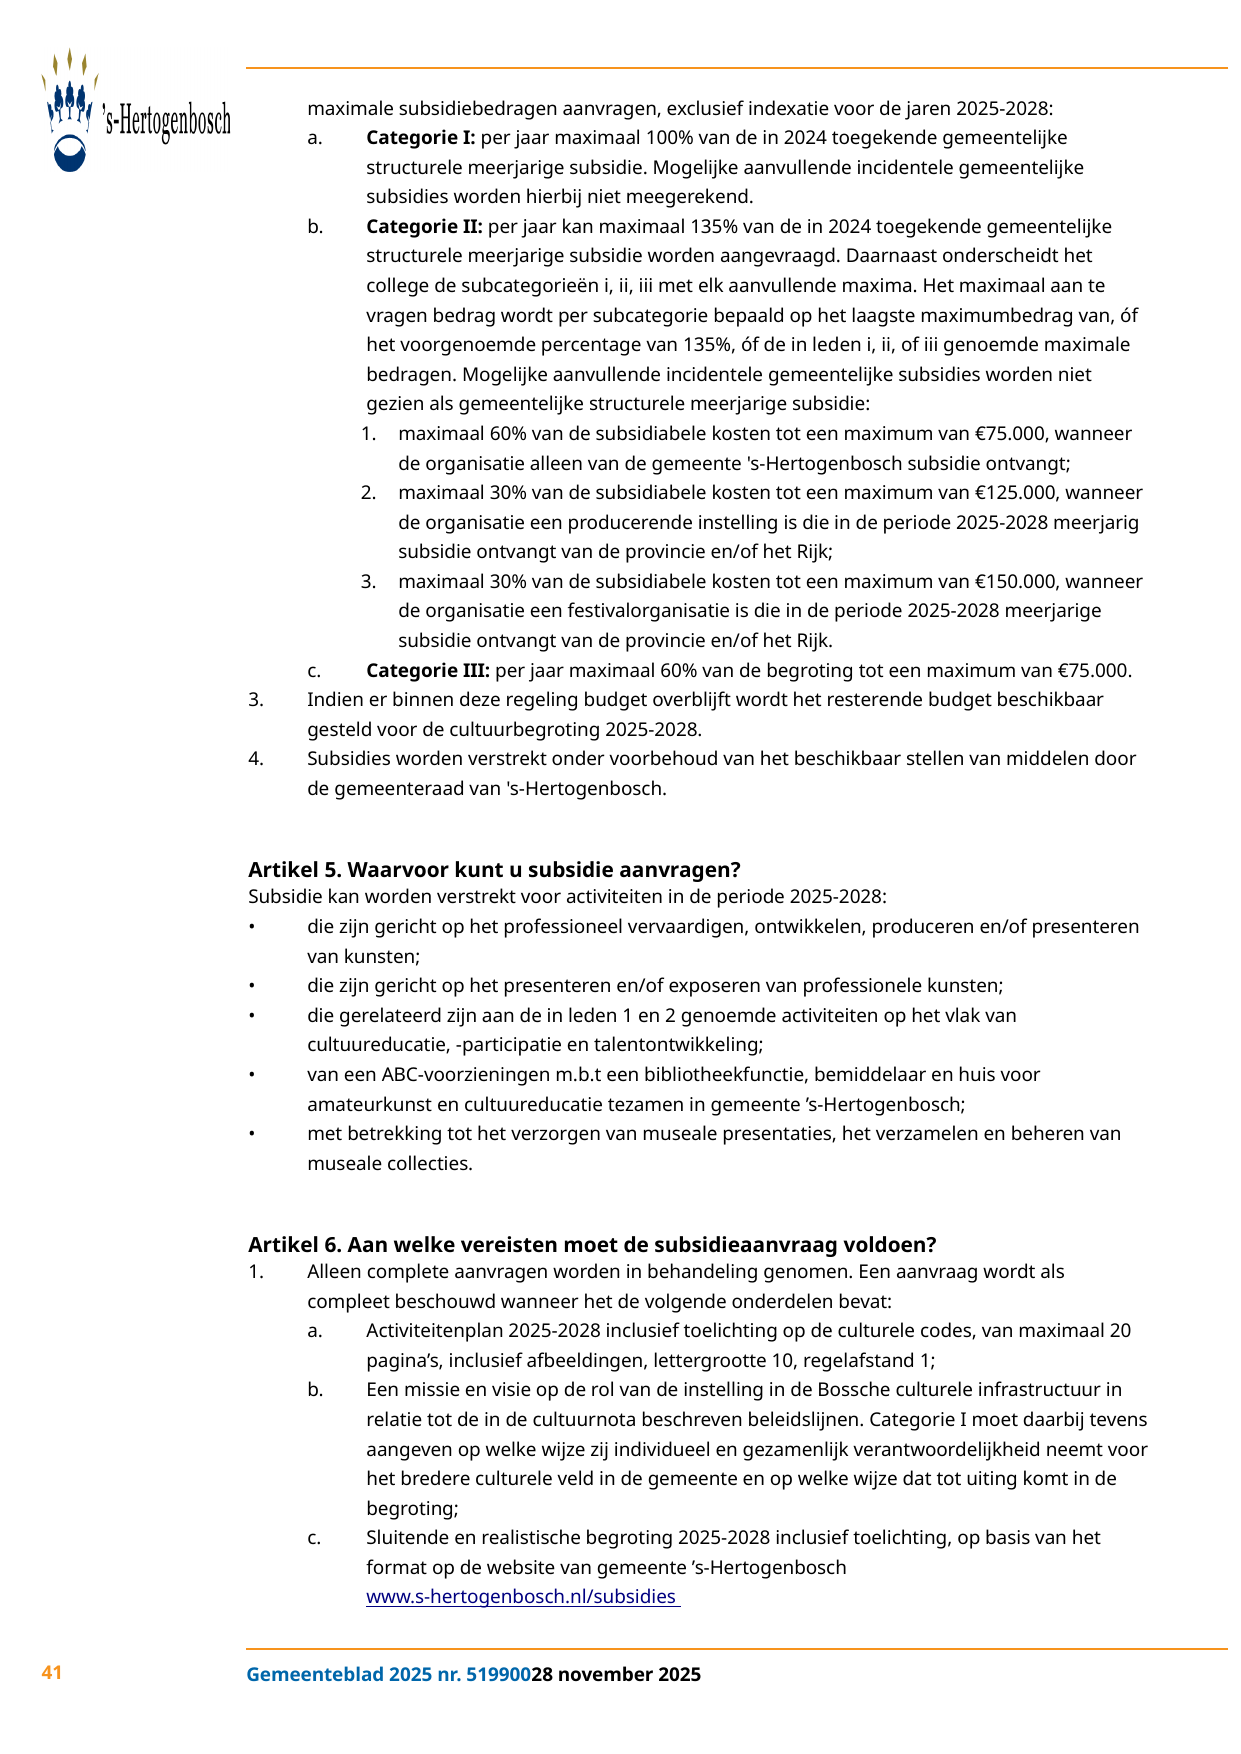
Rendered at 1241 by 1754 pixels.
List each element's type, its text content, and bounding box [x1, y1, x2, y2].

list Indien er binnen deze regeling budget overblijft wordt het resterende budget beschikbaar gesteld voor de cultuurbegroting 2025-2028. [248, 686, 1152, 742]
text Subsidie kan worden verstrekt voor activiteiten in de periode 2025-2028: [248, 884, 1152, 909]
list Alleen complete aanvragen worden in behandeling genomen. Een aanvraag wordt als compleet beschouwd wanneer het de volgende onderdelen bevat: [248, 1258, 1152, 1314]
list die zijn gericht op het presenteren en/of exposeren van professionele kunsten; [248, 972, 1152, 998]
list Categorie I: per jaar maximaal 100% van de in 2024 toegekende gemeentelijke structurele meerjarige subsidie. Mogelijke aanvullende incidentele gemeentelijke subsidies worden hierbij niet meegerekend. [307, 124, 1152, 209]
list Categorie II: per jaar kan maximaal 135% van de in 2024 toegekende gemeentelijke structurele meerjarige subsidie worden aangevraagd. Daarnaast onderscheidt het college de subcategorieën i, ii, iii met elk aanvullende maxima. Het maximaal aan te vragen bedrag wordt per subcategorie bepaald op het laagste maximumbedrag van, óf het voorgenoemde percentage van 135%, óf de in leden i, ii, of iii genoemde maximale bedragen. Mogelijke aanvullende incidentele gemeentelijke subsidies worden niet gezien als gemeentelijke structurele meerjarige subsidie: [307, 213, 1152, 416]
list die gerelateerd zijn aan de in leden 1 en 2 genoemde activiteiten op het vlak van cultuureducatie, -participatie en talentontwikkeling; [248, 1002, 1152, 1057]
text Artikel 5. Waarvoor kunt u subsidie aanvragen? [248, 855, 1152, 884]
list Een missie en visie op de rol van de instelling in de Bossche culturele infrastructuur in relatie tot de in de cultuurnota beschreven beleidslijnen. Categorie I moet daarbij tevens aangeven op welke wijze zij individueel en gezamenlijk verantwoordelijkheid neemt voor het bredere culturele veld in de gemeente en op welke wijze dat tot uiting komt in de begroting; [307, 1377, 1152, 1521]
list Subsidies worden verstrekt onder voorbehoud van het beschikbaar stellen van middelen door de gemeenteraad van 's-Hertogenbosch. [248, 746, 1152, 801]
list Sluitende en realistische begroting 2025-2028 inclusief toelichting, op basis van het format op de website van gemeente ’s-Hertogenbosch www.s-hertogenbosch.nl/subsidies [307, 1524, 1152, 1609]
picture [41, 47, 231, 172]
list Activiteitenplan 2025-2028 inclusief toelichting op de culturele codes, van maximaal 20 pagina’s, inclusief afbeeldingen, lettergrootte 10, regelafstand 1; [307, 1317, 1152, 1373]
list van een ABC-voorzieningen m.b.t een bibliotheekfunctie, bemiddelaar en huis voor amateurkunst en cultuureducatie tezamen in gemeente ’s-Hertogenbosch; [248, 1061, 1152, 1116]
list maximaal 30% van de subsidiabele kosten tot een maximum van €150.000, wanneer de organisatie een festivalorganisatie is die in de periode 2025-2028 meerjarige subsidie ontvangt van de provincie en/of het Rijk. [361, 568, 1152, 653]
text Artikel 6. Aan welke vereisten moet de subsidieaanvraag voldoen? [248, 1230, 1152, 1258]
list maximaal 30% van de subsidiabele kosten tot een maximum van €125.000, wanneer de organisatie een producerende instelling is die in de periode 2025-2028 meerjarig subsidie ontvangt van de provincie en/of het Rijk; [361, 479, 1152, 564]
list Categorie III: per jaar maximaal 60% van de begroting tot een maximum van €75.000. [307, 657, 1152, 683]
list maximaal 60% van de subsidiabele kosten tot een maximum van €75.000, wanneer de organisatie alleen van de gemeente 's-Hertogenbosch subsidie ontvangt; [361, 420, 1152, 476]
list maximale subsidiebedragen aanvragen, exclusief indexatie voor de jaren 2025-2028: [248, 95, 1152, 121]
list die zijn gericht op het professioneel vervaardigen, ontwikkelen, produceren en/of presenteren van kunsten; [248, 913, 1152, 968]
list met betrekking tot het verzorgen van museale presentaties, het verzamelen en beheren van museale collecties. [248, 1120, 1152, 1176]
